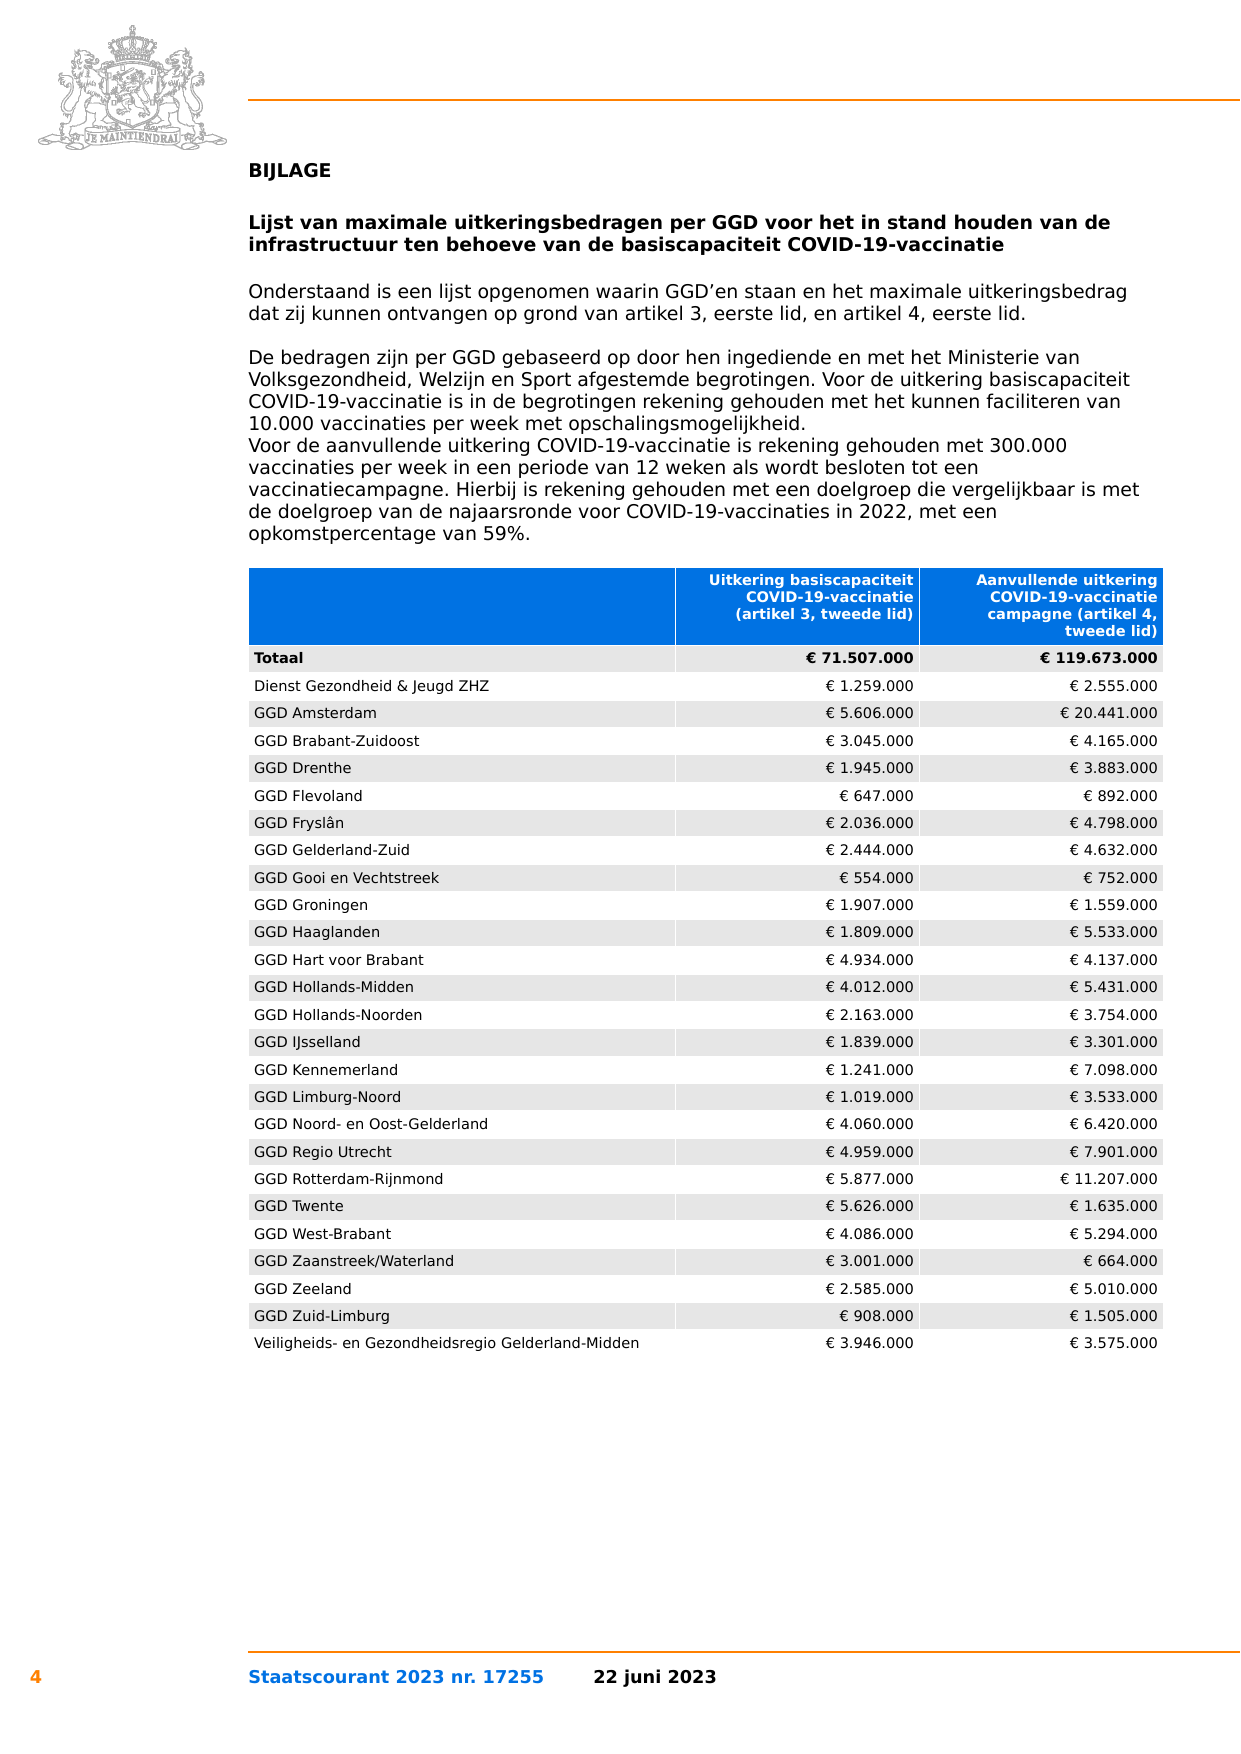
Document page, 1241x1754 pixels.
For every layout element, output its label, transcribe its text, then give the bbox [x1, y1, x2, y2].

table_cell € 1.559.000 [920, 892, 1163, 919]
table_cell € 11.207.000 [920, 1166, 1163, 1193]
table_cell € 1.241.000 [676, 1057, 919, 1083]
table_cell € 2.555.000 [920, 673, 1163, 699]
table_cell € 5.877.000 [676, 1166, 919, 1193]
table_cell € 5.010.000 [920, 1276, 1163, 1302]
table_cell € 1.809.000 [676, 920, 919, 946]
table_cell € 4.934.000 [676, 947, 919, 973]
table_cell € 7.901.000 [920, 1139, 1163, 1165]
table_cell € 4.137.000 [920, 947, 1163, 973]
table_cell € 4.060.000 [676, 1111, 919, 1138]
table_cell GGD Regio Utrecht [249, 1139, 675, 1165]
text De bedragen zijn per GGD gebaseerd op door hen ingediende en met het Ministerie van Volksgezondheid, Welzijn en Sport afgestemde begrotingen. Voor de uitkering basiscapaciteit COVID-19-vaccinatie is in de begrotingen rekening gehouden met het kunnen faciliteren van 10.000 vaccinaties per week met opschalingsmogelijkheid. [248, 347, 1163, 434]
table_cell GGD Groningen [249, 892, 675, 919]
table_cell € 1.907.000 [676, 892, 919, 919]
table_cell € 4.959.000 [676, 1139, 919, 1165]
table_cell € 3.301.000 [920, 1029, 1163, 1056]
table_cell GGD Fryslân [249, 810, 675, 836]
table_cell € 1.505.000 [920, 1303, 1163, 1329]
text Onderstaand is een lijst opgenomen waarin GGD’en staan en het maximale uitkeringsbedrag dat zij kunnen ontvangen op grond van artikel 3, eerste lid, en artikel 4, eerste lid. [248, 281, 1163, 325]
table_cell € 7.098.000 [920, 1057, 1163, 1083]
table_cell GGD Drenthe [249, 755, 675, 782]
table_cell € 4.012.000 [676, 975, 919, 1001]
table_cell € 3.754.000 [920, 1002, 1163, 1028]
table_cell € 5.294.000 [920, 1221, 1163, 1247]
table_cell GGD Noord- en Oost-Gelderland [249, 1111, 675, 1138]
table_cell GGD Twente [249, 1194, 675, 1220]
table_cell € 20.441.000 [920, 701, 1163, 727]
table_cell € 3.883.000 [920, 755, 1163, 782]
table_cell € 752.000 [920, 865, 1163, 891]
table_cell GGD Hollands-Midden [249, 975, 675, 1001]
picture [38, 25, 227, 150]
table_cell Totaal [249, 646, 675, 672]
table_cell € 71.507.000 [676, 646, 919, 672]
table_cell € 2.585.000 [676, 1276, 919, 1302]
table_cell € 892.000 [920, 783, 1163, 809]
table_cell € 1.019.000 [676, 1084, 919, 1110]
table_cell GGD Hart voor Brabant [249, 947, 675, 973]
table_cell GGD Rotterdam-Rijnmond [249, 1166, 675, 1193]
table_cell € 3.575.000 [920, 1331, 1163, 1357]
text Voor de aanvullende uitkering COVID-19-vaccinatie is rekening gehouden met 300.000 vaccinaties per week in een periode van 12 weken als wordt besloten tot een vaccinatiecampagne. Hierbij is rekening gehouden met een doelgroep die vergelijkbaar is met de doelgroep van de najaarsronde voor COVID-19-vaccinaties in 2022, met een opkomstpercentage van 59%. [248, 434, 1163, 544]
table_cell GGD Kennemerland [249, 1057, 675, 1083]
table_cell € 4.165.000 [920, 728, 1163, 754]
table_cell GGD West-Brabant [249, 1221, 675, 1247]
table_cell € 1.635.000 [920, 1194, 1163, 1220]
table_cell GGD Zaanstreek/Waterland [249, 1249, 675, 1275]
table_cell Veiligheids- en Gezondheidsregio Gelderland-Midden [249, 1331, 675, 1357]
table_header Aanvullende uitkering COVID-19-vaccinatie campagne (artikel 4, tweede lid) [920, 568, 1163, 645]
table_cell € 3.001.000 [676, 1249, 919, 1275]
table_cell GGD Haaglanden [249, 920, 675, 946]
table_cell GGD Limburg-Noord [249, 1084, 675, 1110]
subtitle BIJLAGE [248, 160, 1163, 182]
table_cell € 6.420.000 [920, 1111, 1163, 1138]
table_cell € 1.839.000 [676, 1029, 919, 1056]
table_cell € 4.632.000 [920, 838, 1163, 864]
table_cell € 2.036.000 [676, 810, 919, 836]
table_cell GGD Gelderland-Zuid [249, 838, 675, 864]
table_header Uitkering basiscapaciteit COVID-19-vaccinatie (artikel 3, tweede lid) [676, 568, 919, 645]
table_cell GGD Amsterdam [249, 701, 675, 727]
table_cell GGD Brabant-Zuidoost [249, 728, 675, 754]
table_cell € 3.045.000 [676, 728, 919, 754]
table_cell € 1.259.000 [676, 673, 919, 699]
table_cell € 5.431.000 [920, 975, 1163, 1001]
table_cell GGD Zuid-Limburg [249, 1303, 675, 1329]
table_cell € 908.000 [676, 1303, 919, 1329]
table_header [249, 568, 675, 645]
table_cell € 664.000 [920, 1249, 1163, 1275]
table_cell € 119.673.000 [920, 646, 1163, 672]
table_cell € 4.798.000 [920, 810, 1163, 836]
table_cell € 647.000 [676, 783, 919, 809]
table_cell € 2.163.000 [676, 1002, 919, 1028]
table_cell GGD Gooi en Vechtstreek [249, 865, 675, 891]
table_cell € 5.533.000 [920, 920, 1163, 946]
table_cell € 3.533.000 [920, 1084, 1163, 1110]
table_cell GGD Hollands-Noorden [249, 1002, 675, 1028]
table_cell € 4.086.000 [676, 1221, 919, 1247]
subtitle Lijst van maximale uitkeringsbedragen per GGD voor het in stand houden van de infrastructuur ten behoeve van de basiscapaciteit COVID-19-vaccinatie [248, 212, 1163, 256]
table_cell € 5.606.000 [676, 701, 919, 727]
table_cell Dienst Gezondheid & Jeugd ZHZ [249, 673, 675, 699]
table_cell € 2.444.000 [676, 838, 919, 864]
table_cell € 554.000 [676, 865, 919, 891]
table_cell GGD Flevoland [249, 783, 675, 809]
table_cell GGD Zeeland [249, 1276, 675, 1302]
table_cell € 3.946.000 [676, 1331, 919, 1357]
table_cell € 5.626.000 [676, 1194, 919, 1220]
table_cell GGD IJsselland [249, 1029, 675, 1056]
table_cell € 1.945.000 [676, 755, 919, 782]
